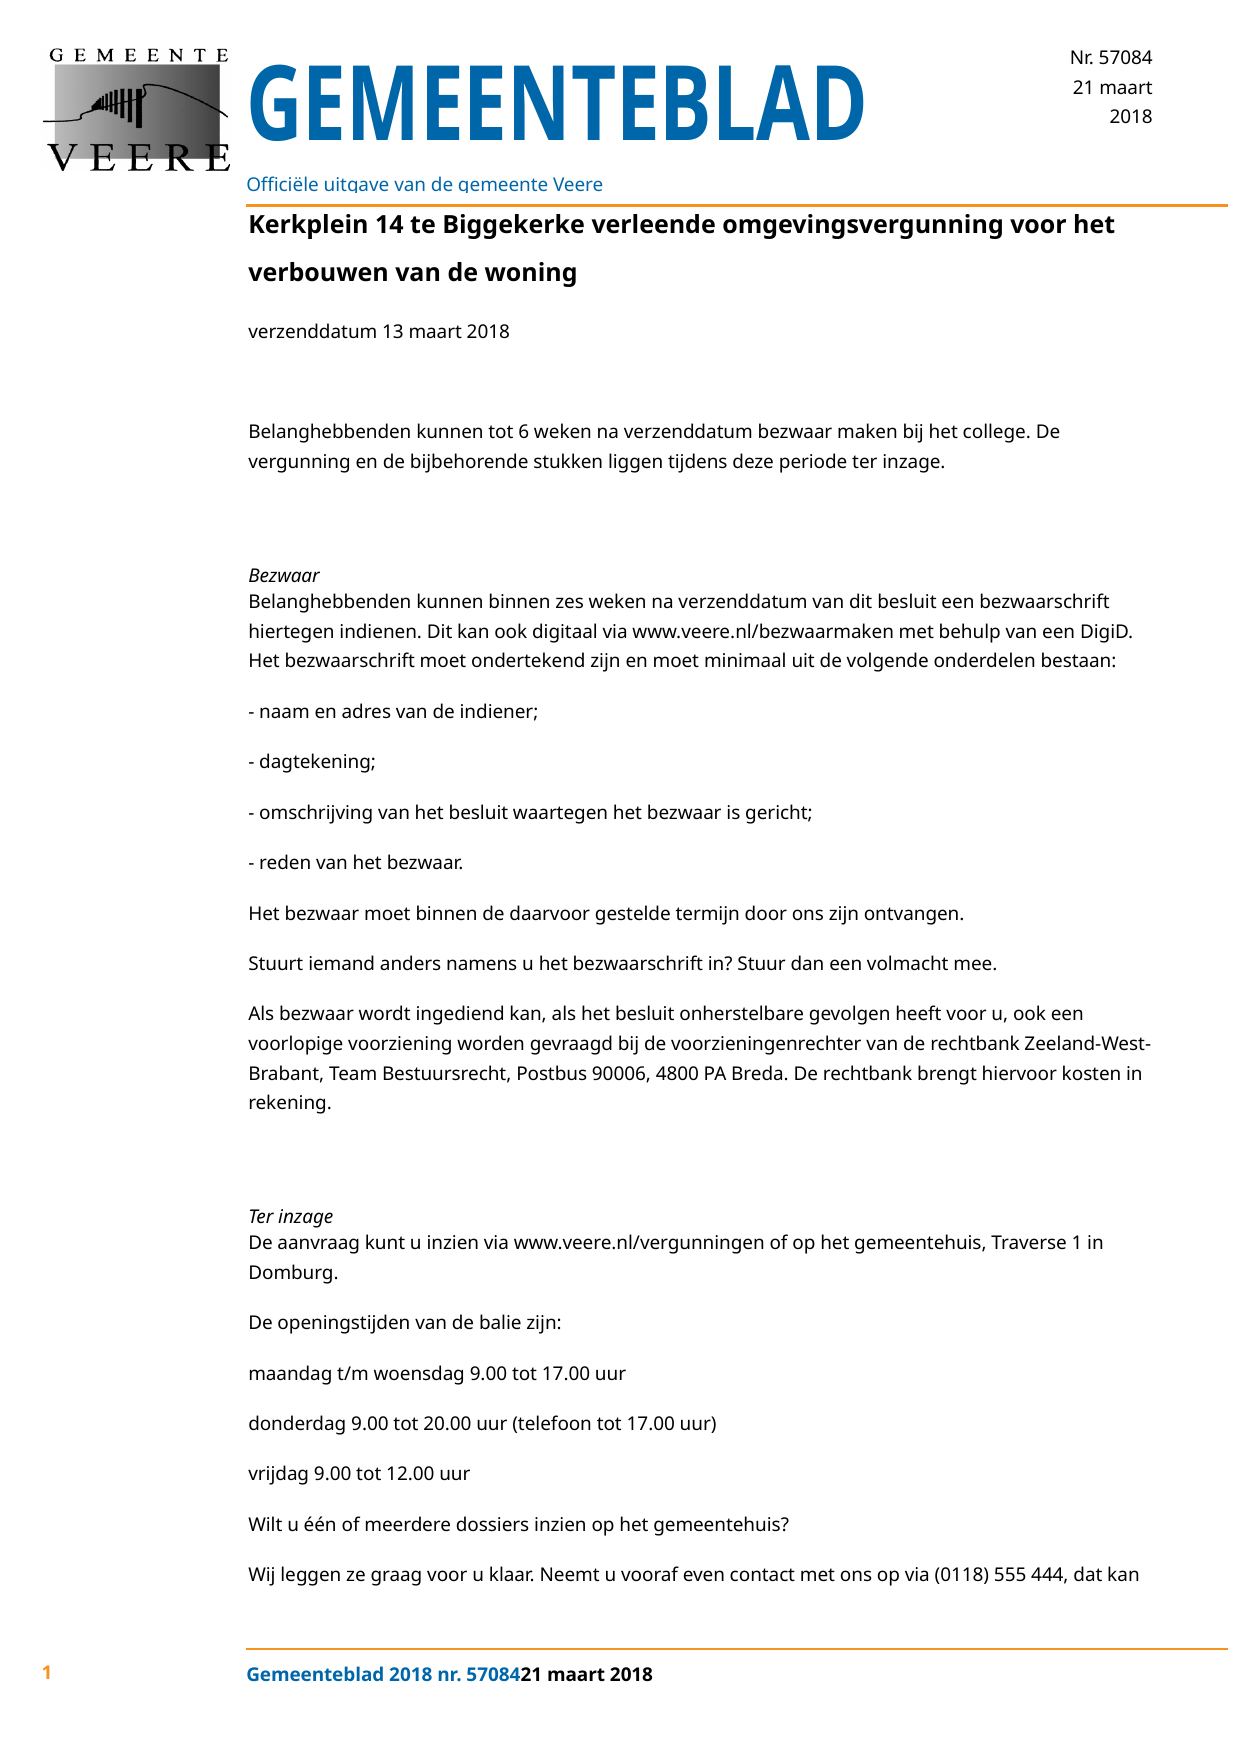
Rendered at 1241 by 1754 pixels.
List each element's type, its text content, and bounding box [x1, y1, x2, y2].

text Belanghebbenden kunnen binnen zes weken na verzenddatum van dit besluit een bezwaarschrift hiertegen indienen. Dit kan ook digitaal via www.veere.nl/bezwaarmaken met behulp van een DigiD. Het bezwaarschrift moet ondertekend zijn en moet minimaal uit de volgende onderdelen bestaan: [248, 588, 1152, 673]
text De aanvraag kunt u inzien via www.veere.nl/vergunningen of op het gemeentehuis, Traverse 1 in Domburg. [248, 1229, 1152, 1285]
text Stuurt iemand anders namens u het bezwaarschrift in? Stuur dan een volmacht mee. [248, 950, 1152, 976]
text vrijdag 9.00 tot 12.00 uur [248, 1461, 1152, 1486]
text - dagtekening; [248, 748, 1152, 774]
text Als bezwaar wordt ingediend kan, als het besluit onherstelbare gevolgen heeft voor u, ook een voorlopige voorziening worden gevraagd bij de voorzieningenrechter van de rechtbank Zeeland-West-Brabant, Team Bestuursrecht, Postbus 90006, 4800 PA Breda. De rechtbank brengt hiervoor kosten in rekening. [248, 1001, 1152, 1115]
text Wilt u één of meerdere dossiers inzien op het gemeentehuis? [248, 1511, 1152, 1537]
text - naam en adres van de indiener; [248, 698, 1152, 724]
text Kerkplein 14 te Biggekerke verleende omgevingsvergunning voor het verbouwen van de woning [248, 207, 1152, 288]
text donderdag 9.00 tot 20.00 uur (telefoon tot 17.00 uur) [248, 1410, 1152, 1436]
text - reden van het bezwaar. [248, 849, 1152, 875]
text De openingstijden van de balie zijn: [248, 1309, 1152, 1335]
text Belanghebbenden kunnen tot 6 weken na verzenddatum bezwaar maken bij het college. De vergunning en de bijbehorende stukken liggen tijdens deze periode ter inzage. [248, 419, 1152, 474]
text Wij leggen ze graag voor u klaar. Neemt u vooraf even contact met ons op via (0118) 555 444, dat kan [248, 1561, 1152, 1587]
text Ter inzage [248, 1204, 1152, 1229]
text verzenddatum 13 maart 2018 [248, 318, 1152, 344]
text Bezwaar [248, 563, 1152, 588]
text Het bezwaar moet binnen de daarvoor gestelde termijn door ons zijn ontvangen. [248, 900, 1152, 925]
text - omschrijving van het besluit waartegen het bezwaar is gericht; [248, 799, 1152, 824]
text maandag t/m woensdag 9.00 tot 17.00 uur [248, 1360, 1152, 1386]
picture [41, 47, 231, 172]
